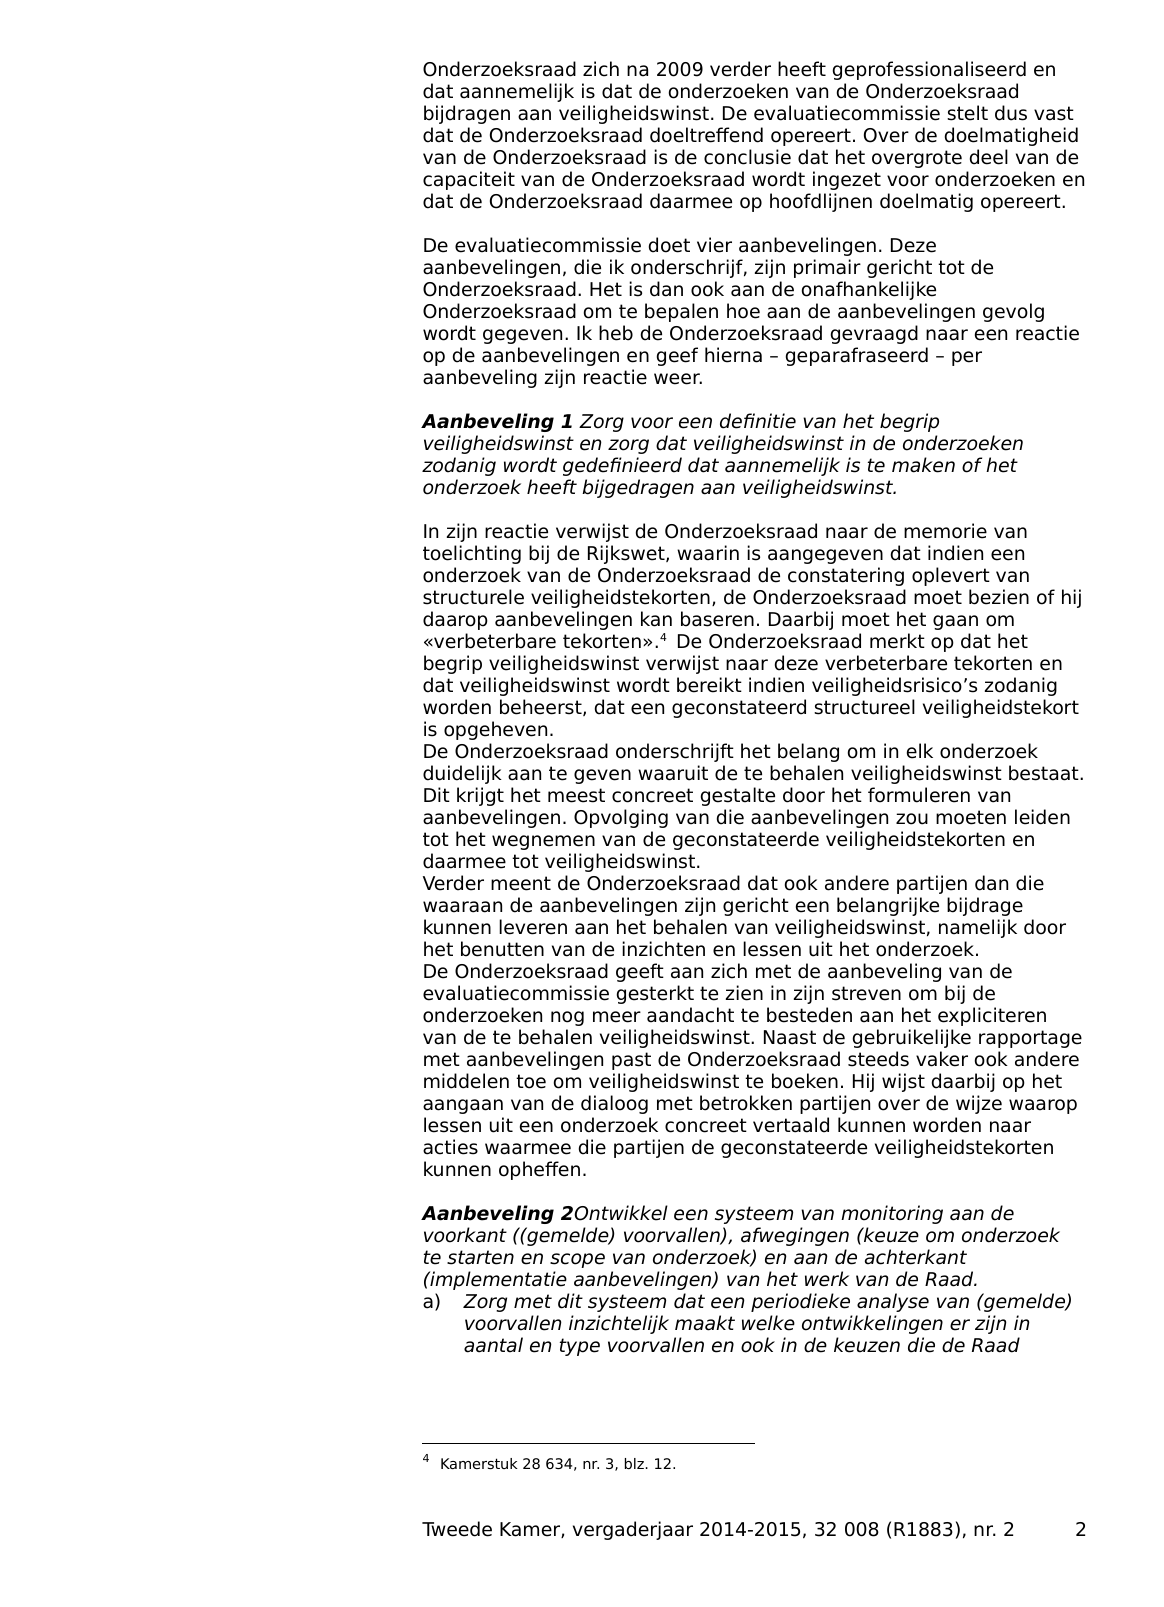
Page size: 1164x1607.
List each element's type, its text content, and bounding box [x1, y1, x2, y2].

text Aanbeveling 2Ontwikkel een systeem van monitoring aan de voorkant ((gemelde) voorvallen), afwegingen (keuze om onderzoek te starten en scope van onderzoek) en aan de achterkant (implementatie aanbevelingen) van het werk van de Raad. [422, 1203, 1087, 1291]
text De Onderzoeksraad geeft aan zich met de aanbeveling van de evaluatiecommissie gesterkt te zien in zijn streven om bij de onderzoeken nog meer aandacht te besteden aan het expliciteren van de te behalen veiligheidswinst. Naast de gebruikelijke rapportage met aanbevelingen past de Onderzoeksraad steeds vaker ook andere middelen toe om veiligheidswinst te boeken. Hij wijst daarbij op het aangaan van de dialoog met betrokken partijen over de wijze waarop lessen uit een onderzoek concreet vertaald kunnen worden naar acties waarmee die partijen de geconstateerde veiligheidstekorten kunnen opheffen. [422, 961, 1087, 1181]
text De evaluatiecommissie doet vier aanbevelingen. Deze aanbevelingen, die ik onderschrijf, zijn primair gericht tot de Onderzoeksraad. Het is dan ook aan de onafhankelijke Onderzoeksraad om te bepalen hoe aan de aanbevelingen gevolg wordt gegeven. Ik heb de Onderzoeksraad gevraagd naar een reactie op de aanbevelingen en geef hierna – geparafraseerd – per aanbeveling zijn reactie weer. [422, 235, 1087, 389]
text De Onderzoeksraad onderschrijft het belang om in elk onderzoek duidelijk aan te geven waaruit de te behalen veiligheidswinst bestaat. Dit krijgt het meest concreet gestalte door het formuleren van aanbevelingen. Opvolging van die aanbevelingen zou moeten leiden tot het wegnemen van de geconstateerde veiligheidstekorten en daarmee tot veiligheidswinst. [422, 741, 1087, 873]
text Kamerstuk 28 634, nr. 3, blz. 12. [422, 1452, 1087, 1474]
text Verder meent de Onderzoeksraad dat ook andere partijen dan die waaraan de aanbevelingen zijn gericht een belangrijke bijdrage kunnen leveren aan het behalen van veiligheidswinst, namelijk door het benutten van de inzichten en lessen uit het onderzoek. [422, 873, 1087, 961]
text Aanbeveling 1 Zorg voor een definitie van het begrip veiligheidswinst en zorg dat veiligheidswinst in de onderzoeken zodanig wordt gedefinieerd dat aannemelijk is te maken of het onderzoek heeft bijgedragen aan veiligheidswinst. [422, 411, 1087, 499]
text Onderzoeksraad zich na 2009 verder heeft geprofessionaliseerd en dat aannemelijk is dat de onderzoeken van de Onderzoeksraad bijdragen aan veiligheidswinst. De evaluatiecommissie stelt dus vast dat de Onderzoeksraad doeltreffend opereert. Over de doelmatigheid van de Onderzoeksraad is de conclusie dat het overgrote deel van de capaciteit van de Onderzoeksraad wordt ingezet voor onderzoeken en dat de Onderzoeksraad daarmee op hoofdlijnen doelmatig opereert. [422, 59, 1087, 213]
text a) Zorg met dit systeem dat een periodieke analyse van (gemelde) voorvallen inzichtelijk maakt welke ontwikkelingen er zijn in aantal en type voorvallen en ook in de keuzen die de Raad [422, 1291, 1087, 1357]
text In zijn reactie verwijst de Onderzoeksraad naar de memorie van toelichting bij de Rijkswet, waarin is aangegeven dat indien een onderzoek van de Onderzoeksraad de constatering oplevert van structurele veiligheidstekorten, de Onderzoeksraad moet bezien of hij daarop aanbevelingen kan baseren. Daarbij moet het gaan om «verbeterbare tekorten». De Onderzoeksraad merkt op dat het begrip veiligheidswinst verwijst naar deze verbeterbare tekorten en dat veiligheidswinst wordt bereikt indien veiligheidsrisico’s zodanig worden beheerst, dat een geconstateerd structureel veiligheidstekort is opgeheven. [422, 521, 1087, 741]
